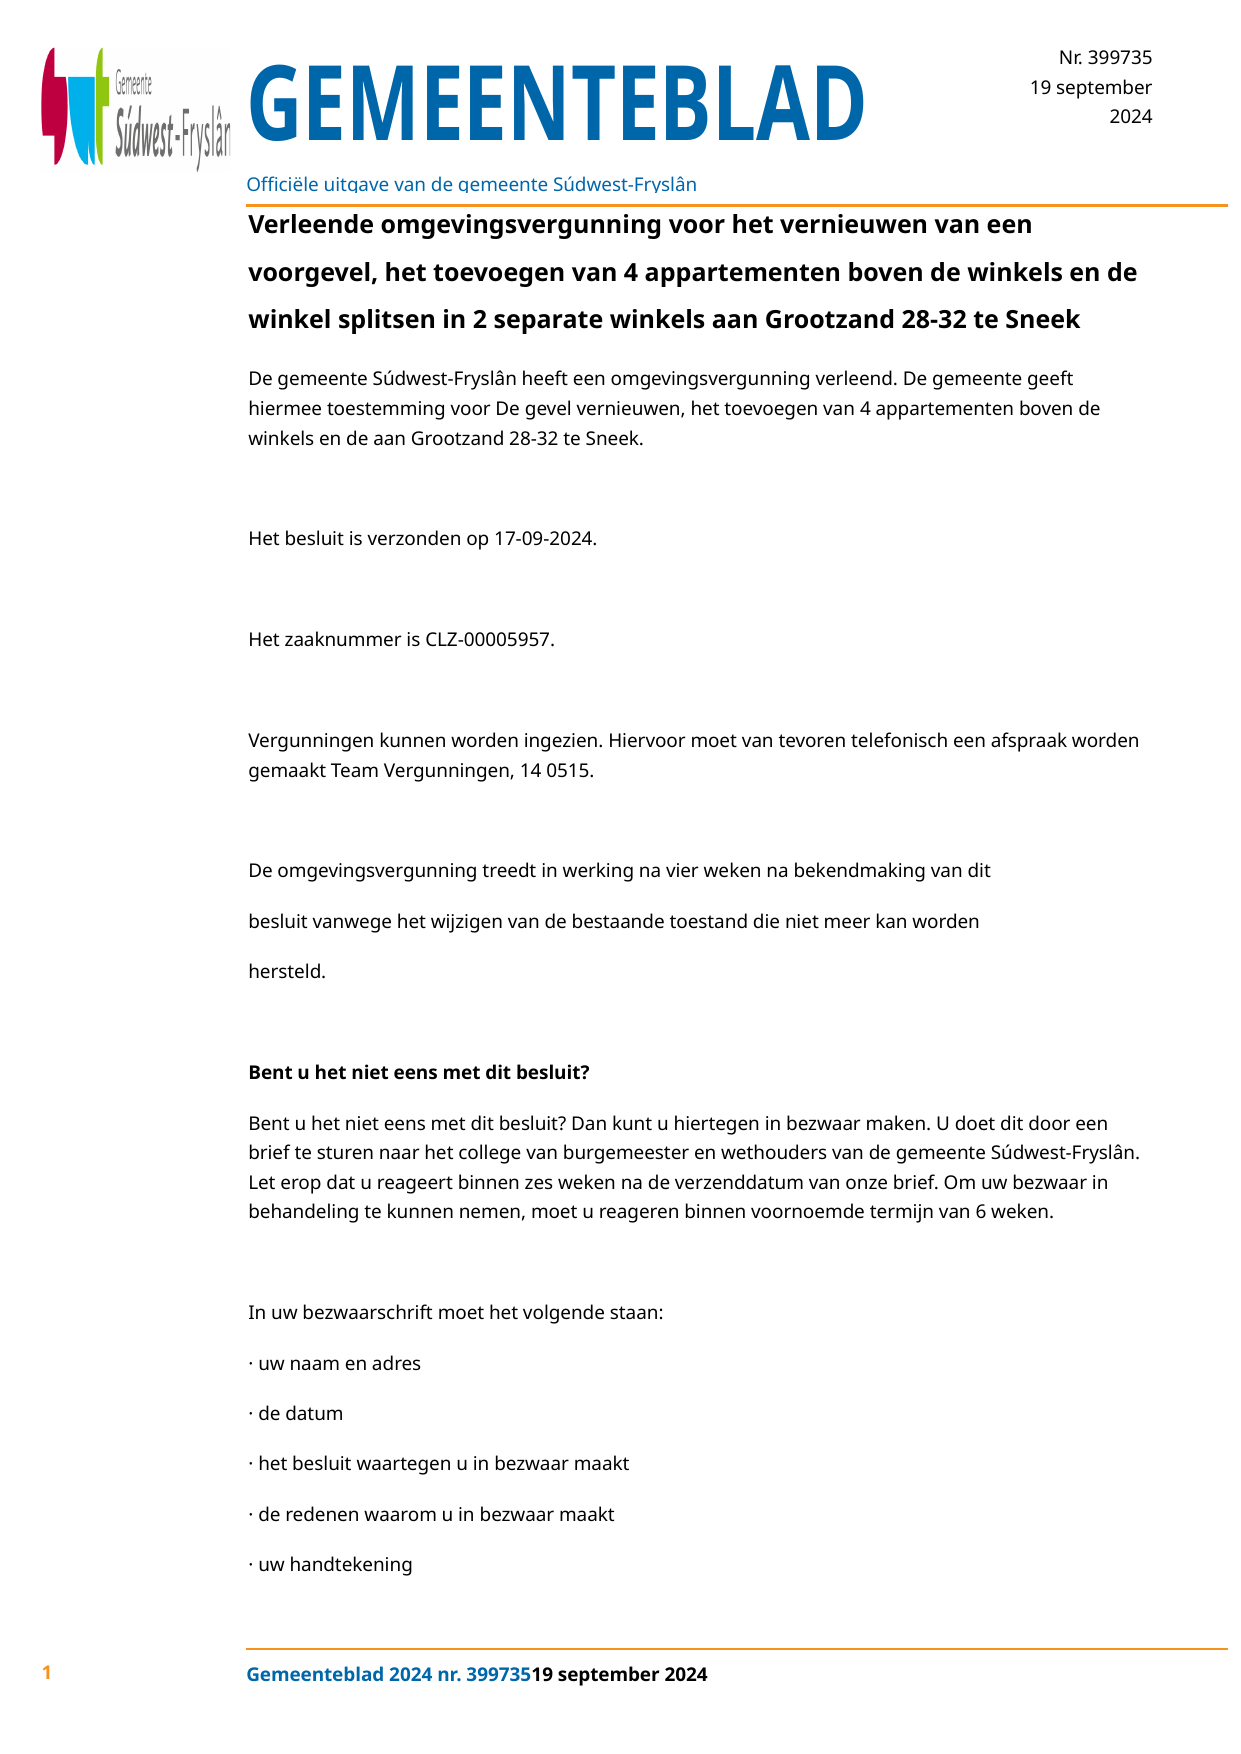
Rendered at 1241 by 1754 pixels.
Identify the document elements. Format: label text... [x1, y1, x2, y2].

text · de datum [248, 1400, 1152, 1426]
picture [41, 47, 231, 172]
text · het besluit waartegen u in bezwaar maakt [248, 1451, 1152, 1476]
text · uw naam en adres [248, 1350, 1152, 1375]
text Verleende omgevingsvergunning voor het vernieuwen van een voorgevel, het toevoegen van 4 appartementen boven de winkels en de winkel splitsen in 2 separate winkels aan Grootzand 28-32 te Sneek [248, 207, 1152, 336]
text · de redenen waarom u in bezwaar maakt [248, 1501, 1152, 1527]
text Het besluit is verzonden op 17-09-2024. [248, 526, 1152, 551]
text Het zaaknummer is CLZ-00005957. [248, 626, 1152, 652]
text · uw handtekening [248, 1551, 1152, 1577]
text besluit vanwege het wijzigen van de bestaande toestand die niet meer kan worden [248, 908, 1152, 934]
text hersteld. [248, 958, 1152, 984]
text In uw bezwaarschrift moet het volgende staan: [248, 1299, 1152, 1325]
text Vergunningen kunnen worden ingezien. Hiervoor moet van tevoren telefonisch een afspraak worden gemaakt Team Vergunningen, 14 0515. [248, 727, 1152, 782]
text Bent u het niet eens met dit besluit? Dan kunt u hiertegen in bezwaar maken. U doet dit door een brief te sturen naar het college van burgemeester en wethouders van de gemeente Súdwest-Fryslân. Let erop dat u reageert binnen zes weken na de verzenddatum van onze brief. Om uw bezwaar in behandeling te kunnen nemen, moet u reageren binnen voornoemde termijn van 6 weken. [248, 1110, 1152, 1224]
text De omgevingsvergunning treedt in werking na vier weken na bekendmaking van dit [248, 858, 1152, 883]
text De gemeente Súdwest-Fryslân heeft een omgevingsvergunning verleend. De gemeente geeft hiermee toestemming voor De gevel vernieuwen, het toevoegen van 4 appartementen boven de winkels en de aan Grootzand 28-32 te Sneek. [248, 366, 1152, 450]
text Bent u het niet eens met dit besluit? [248, 1059, 1152, 1085]
